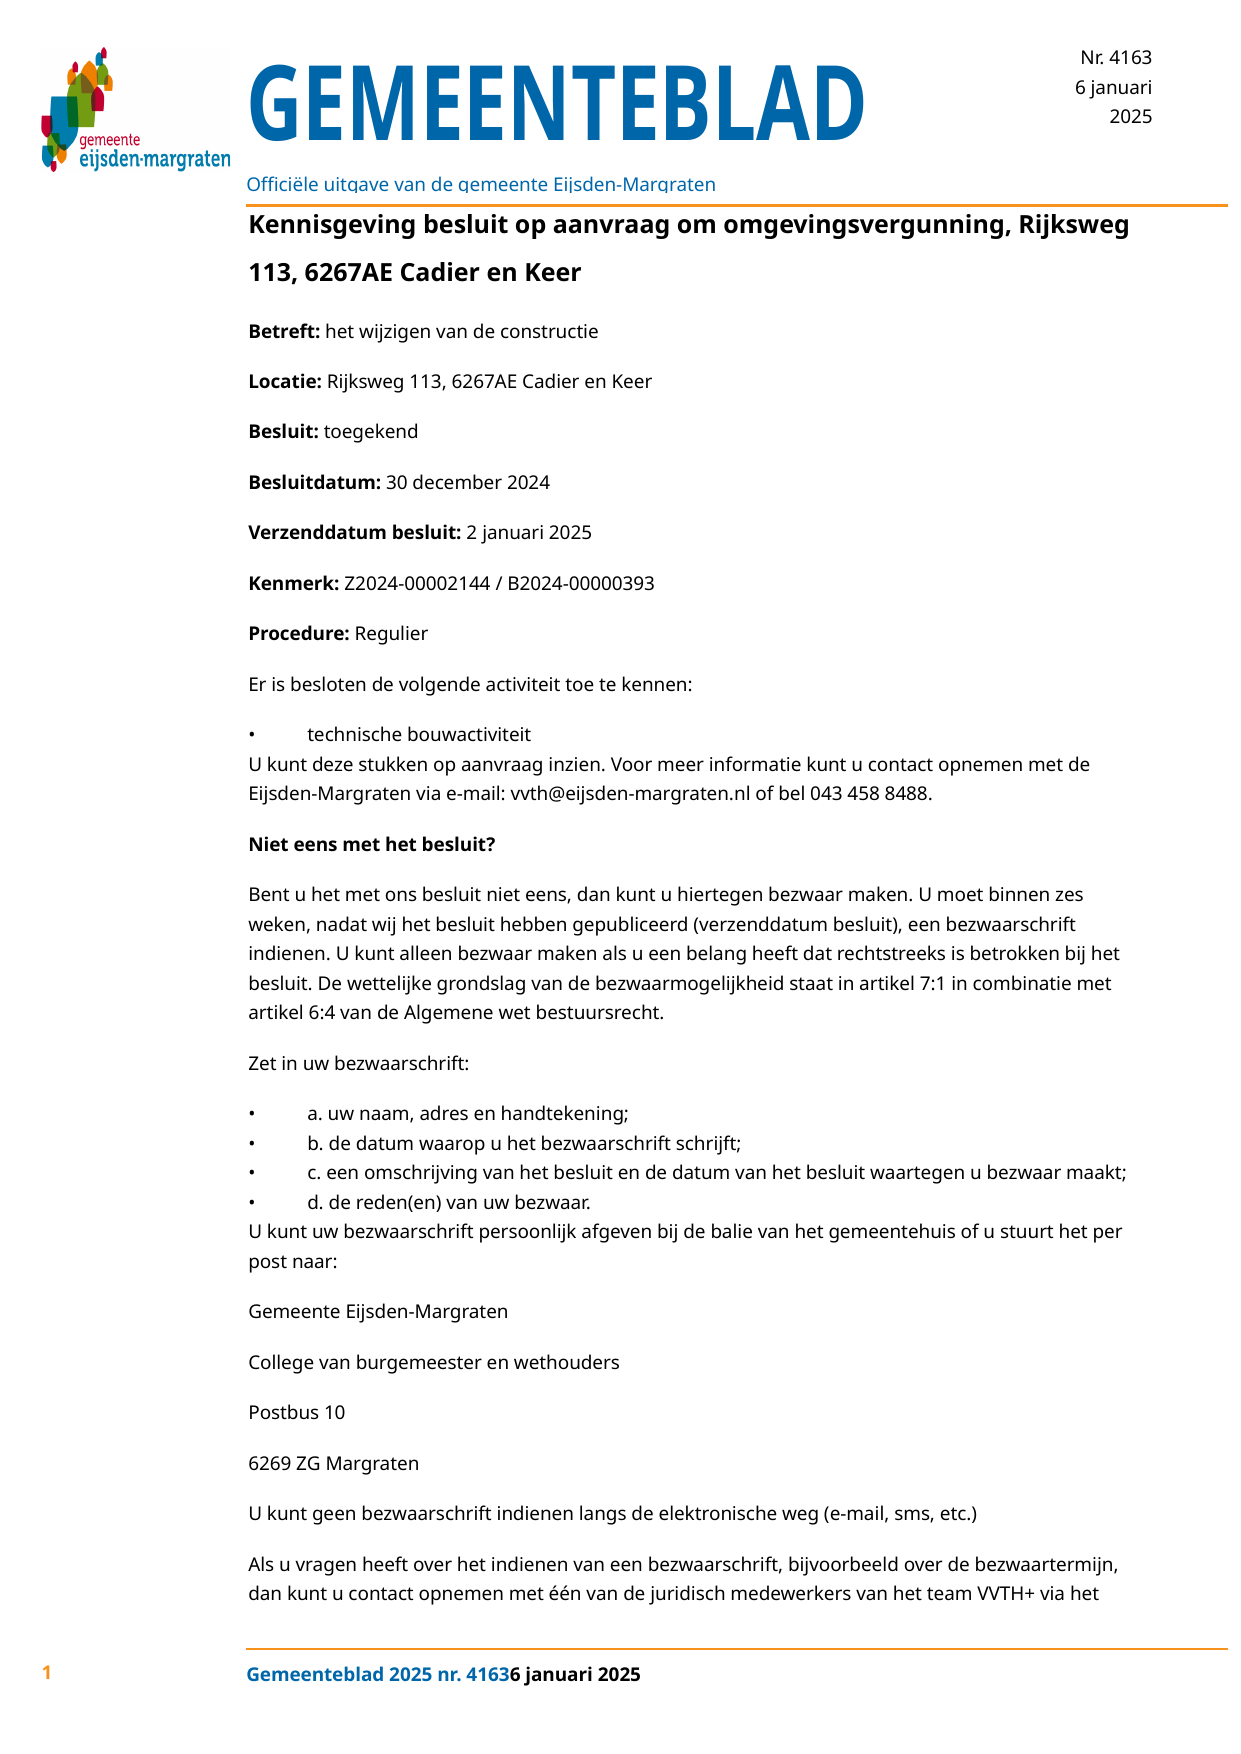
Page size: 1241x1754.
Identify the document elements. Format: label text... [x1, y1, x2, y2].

text Locatie: Rijksweg 113, 6267AE Cadier en Keer [248, 368, 1152, 394]
text Gemeente Eijsden-Margraten [248, 1299, 1152, 1324]
text Er is besloten de volgende activiteit toe te kennen: [248, 671, 1152, 697]
text College van burgemeester en wethouders [248, 1349, 1152, 1375]
text U kunt uw bezwaarschrift persoonlijk afgeven bij de balie van het gemeentehuis of u stuurt het per post naar: [248, 1219, 1152, 1274]
text Procedure: Regulier [248, 620, 1152, 646]
list d. de reden(en) van uw bezwaar. [248, 1189, 1152, 1215]
text Besluitdatum: 30 december 2024 [248, 469, 1152, 495]
list c. een omschrijving van het besluit en de datum van het besluit waartegen u bezwaar maakt; [248, 1159, 1152, 1185]
text Niet eens met het besluit? [248, 831, 1152, 857]
text Betreft: het wijzigen van de constructie [248, 318, 1152, 344]
text Kenmerk: Z2024-00002144 / B2024-00000393 [248, 570, 1152, 596]
text Als u vragen heeft over het indienen van een bezwaarschrift, bijvoorbeeld over de bezwaartermijn, dan kunt u contact opnemen met één van de juridisch medewerkers van het team VVTH+ via het [248, 1551, 1152, 1606]
text U kunt geen bezwaarschrift indienen langs de elektronische weg (e-mail, sms, etc.) [248, 1500, 1152, 1526]
list technische bouwactiviteit [248, 721, 1152, 747]
text Verzenddatum besluit: 2 januari 2025 [248, 519, 1152, 545]
text 6269 ZG Margraten [248, 1450, 1152, 1476]
text Postbus 10 [248, 1399, 1152, 1425]
text U kunt deze stukken op aanvraag inzien. Voor meer informatie kunt u contact opnemen met de Eijsden-Margraten via e-mail: vvth@eijsden-margraten.nl of bel 043 458 8488. [248, 751, 1152, 806]
list b. de datum waarop u het bezwaarschrift schrijft; [248, 1130, 1152, 1156]
picture [41, 47, 231, 172]
list a. uw naam, adres en handtekening; [248, 1100, 1152, 1126]
text Besluit: toegekend [248, 419, 1152, 444]
text Kennisgeving besluit op aanvraag om omgevingsvergunning, Rijksweg 113, 6267AE Cadier en Keer [248, 207, 1152, 288]
text Bent u het met ons besluit niet eens, dan kunt u hiertegen bezwaar maken. U moet binnen zes weken, nadat wij het besluit hebben gepubliceerd (verzenddatum besluit), een bezwaarschrift indienen. U kunt alleen bezwaar maken als u een belang heeft dat rechtstreeks is betrokken bij het besluit. De wettelijke grondslag van de bezwaarmogelijkheid staat in artikel 7:1 in combinatie met artikel 6:4 van de Algemene wet bestuursrecht. [248, 881, 1152, 1025]
text Zet in uw bezwaarschrift: [248, 1050, 1152, 1076]
